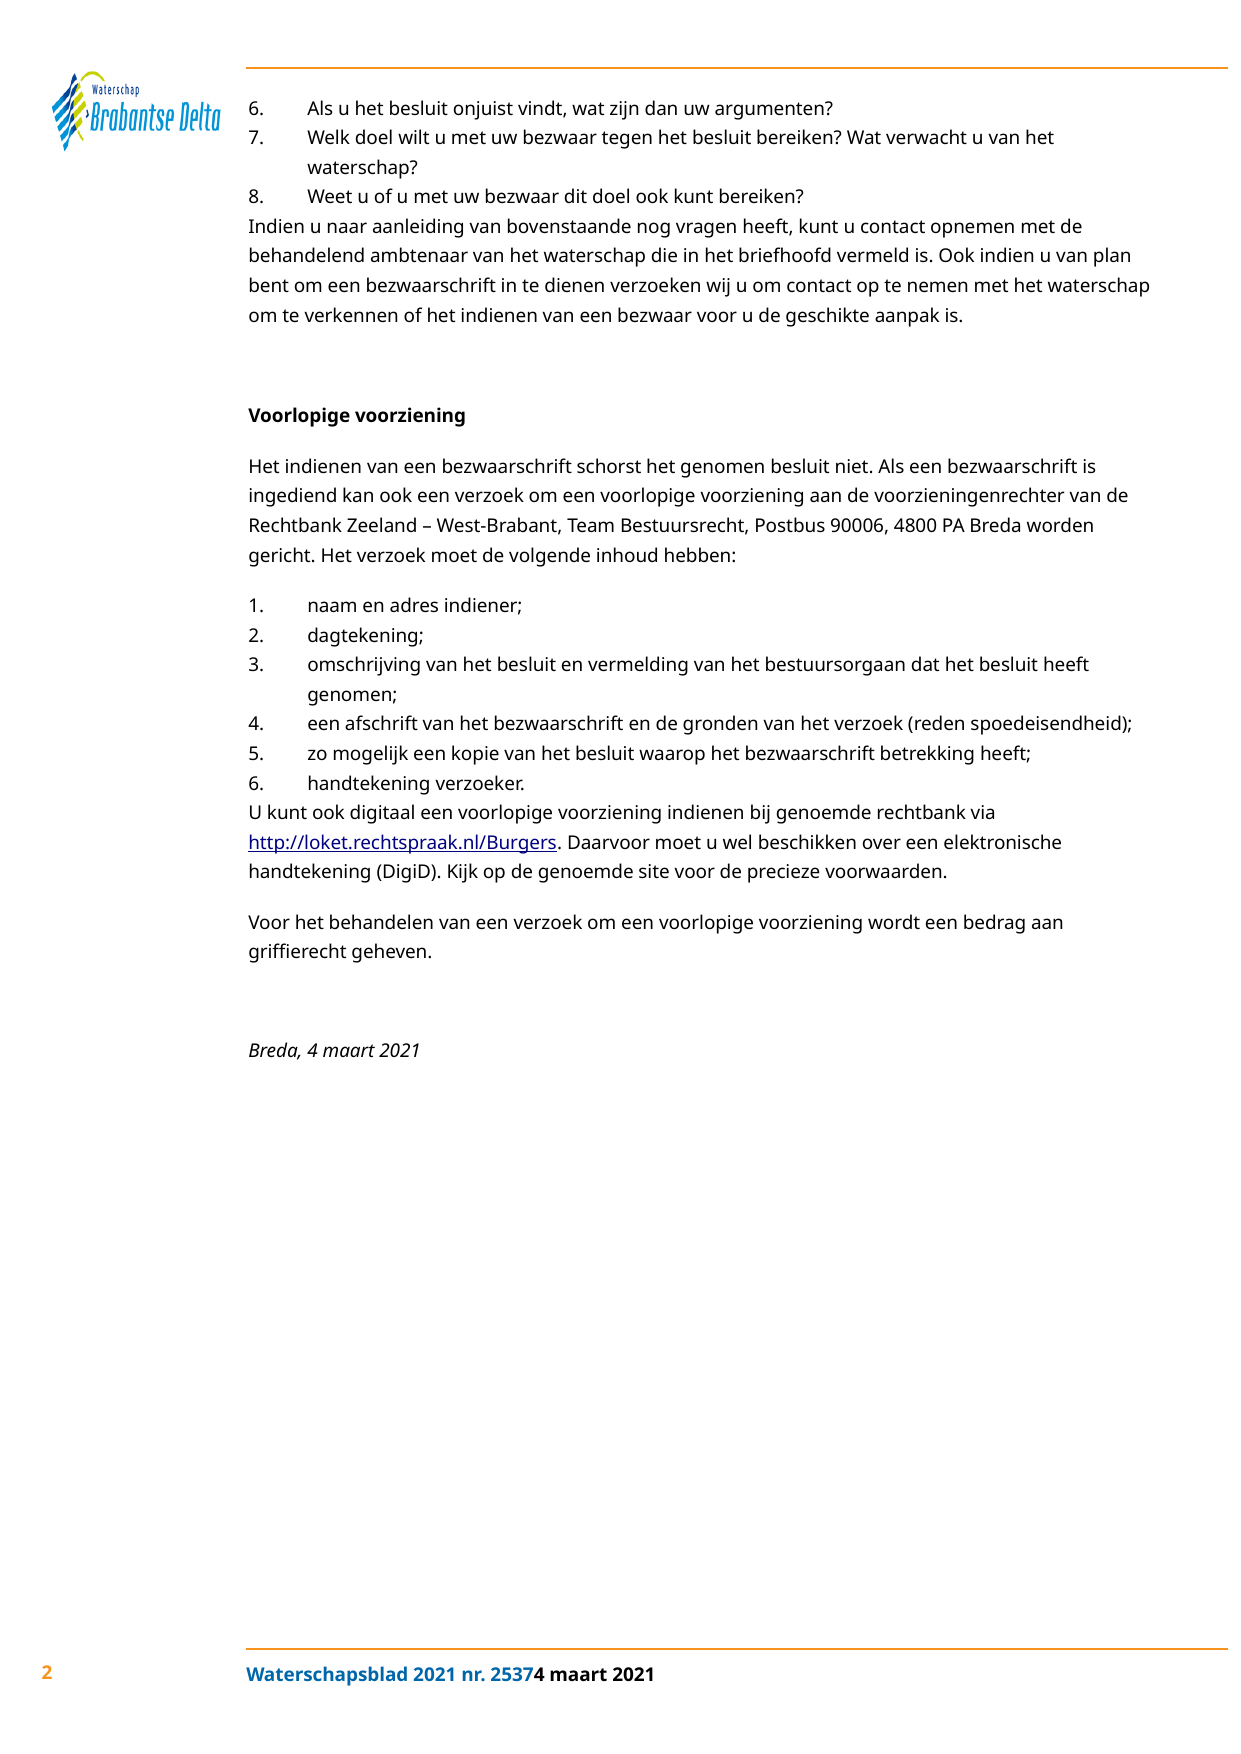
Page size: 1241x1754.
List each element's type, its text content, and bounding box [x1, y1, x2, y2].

list een afschrift van het bezwaarschrift en de gronden van het verzoek (reden spoedeisendheid); [248, 711, 1152, 736]
list Weet u of u met uw bezwaar dit doel ook kunt bereiken? [248, 183, 1152, 209]
list zo mogelijk een kopie van het besluit waarop het bezwaarschrift betrekking heeft; [248, 740, 1152, 766]
text Het indienen van een bezwaarschrift schorst het genomen besluit niet. Als een bezwaarschrift is ingediend kan ook een verzoek om een voorlopige voorziening aan de voorzieningenrechter van de Rechtbank Zeeland – West-Brabant, Team Bestuursrecht, Postbus 90006, 4800 PA Breda worden gericht. Het verzoek moet de volgende inhoud hebben: [248, 453, 1152, 568]
text Voor het behandelen van een verzoek om een voorlopige voorziening wordt een bedrag aan griffierecht geheven. [248, 909, 1152, 964]
text U kunt ook digitaal een voorlopige voorziening indienen bij genoemde rechtbank via http://loket.rechtspraak.nl/Burgers. Daarvoor moet u wel beschikken over een elektronische handtekening (DigiD). Kijk op de genoemde site voor de precieze voorwaarden. [248, 799, 1152, 884]
list Welk doel wilt u met uw bezwaar tegen het besluit bereiken? Wat verwacht u van het waterschap? [248, 124, 1152, 180]
list dagtekening; [248, 622, 1152, 648]
picture [41, 47, 231, 172]
text Indien u naar aanleiding van bovenstaande nog vragen heeft, kunt u contact opnemen met de behandelend ambtenaar van het waterschap die in het briefhoofd vermeld is. Ook indien u van plan bent om een bezwaarschrift in te dienen verzoeken wij u om contact op te nemen met het waterschap om te verkennen of het indienen van een bezwaar voor u de geschikte aanpak is. [248, 213, 1152, 328]
list naam en adres indiener; [248, 592, 1152, 618]
list omschrijving van het besluit en vermelding van het bestuursorgaan dat het besluit heeft genomen; [248, 651, 1152, 707]
text Voorlopige voorziening [248, 403, 1152, 428]
list handtekening verzoeker. [248, 770, 1152, 796]
text Breda, 4 maart 2021 [248, 1037, 1152, 1062]
list Als u het besluit onjuist vindt, wat zijn dan uw argumenten? [248, 95, 1152, 121]
